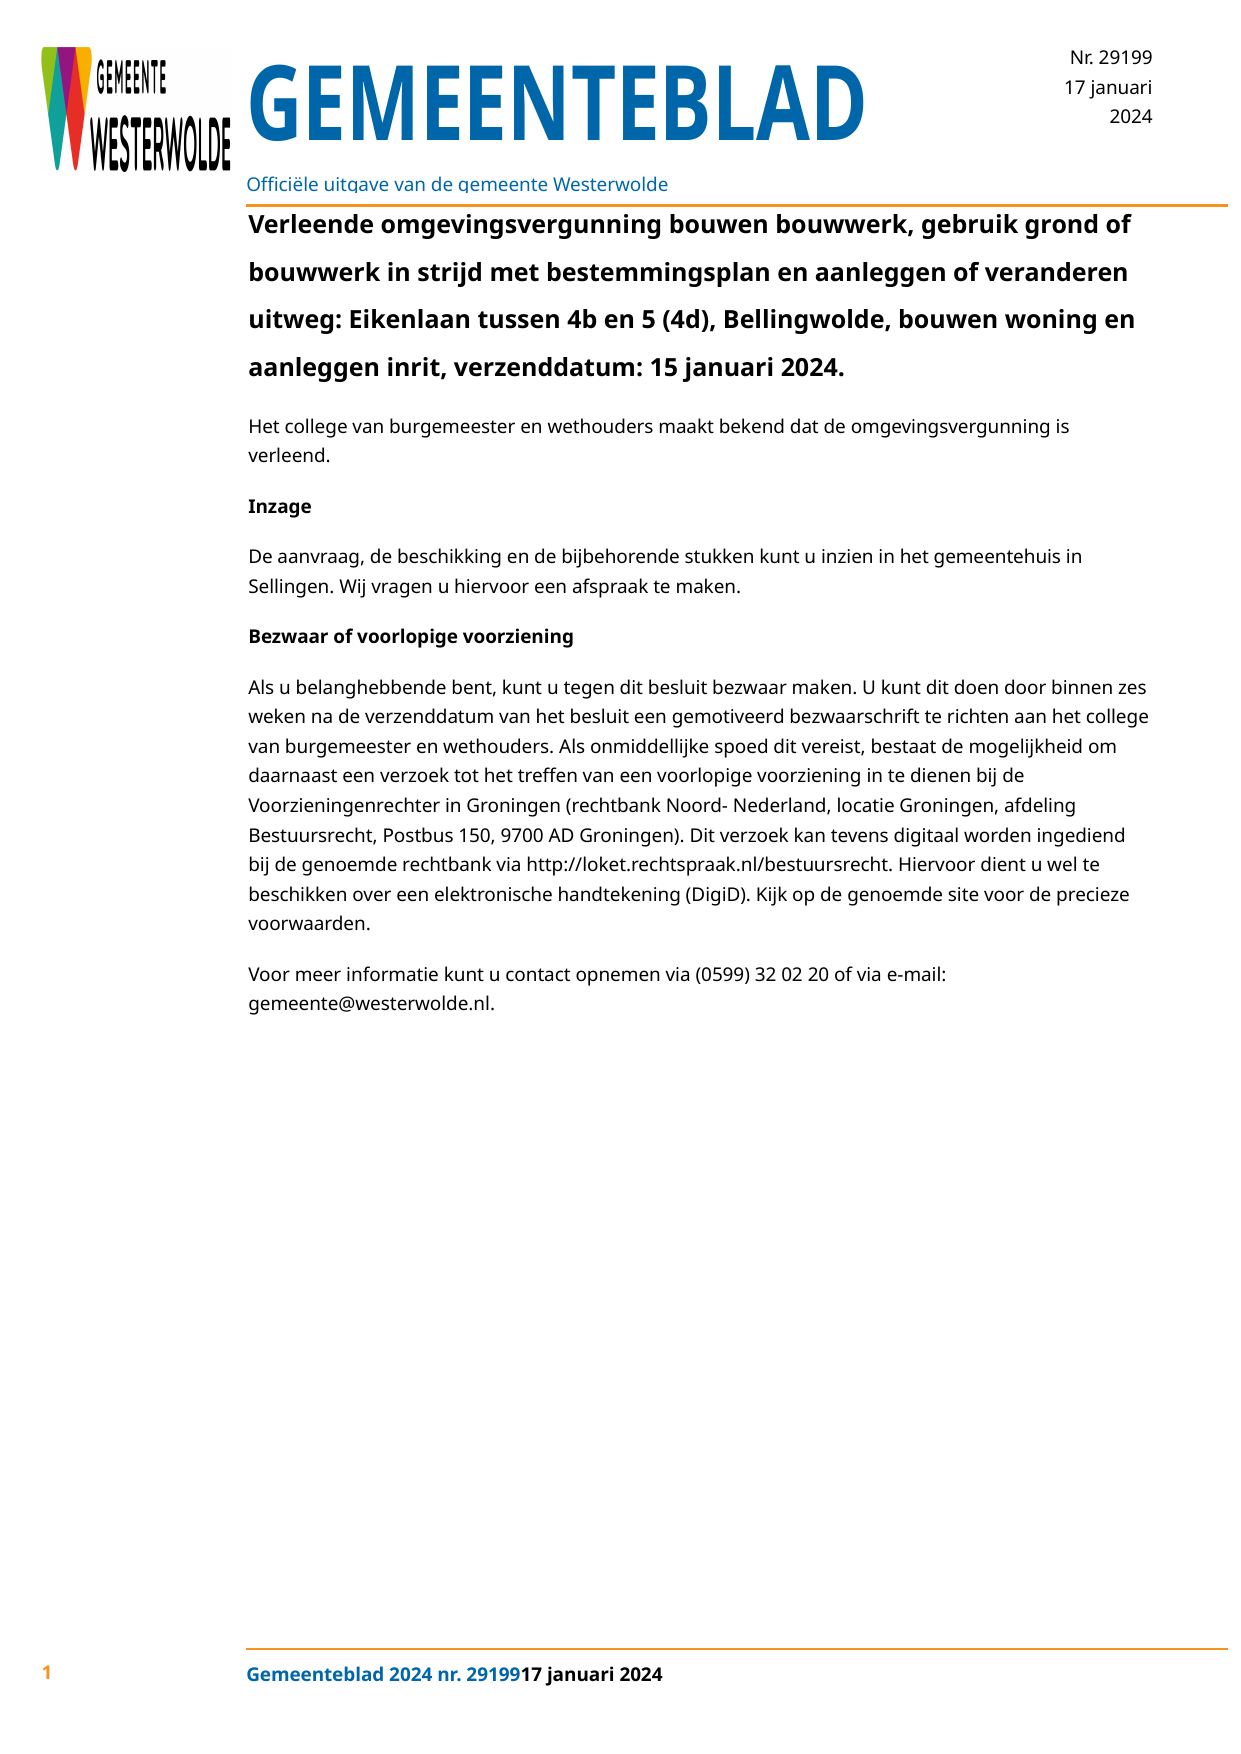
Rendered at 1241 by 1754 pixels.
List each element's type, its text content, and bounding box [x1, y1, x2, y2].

text Verleende omgevingsvergunning bouwen bouwwerk, gebruik grond of bouwwerk in strijd met bestemmingsplan en aanleggen of veranderen uitweg: Eikenlaan tussen 4b en 5 (4d), Bellingwolde, bouwen woning en aanleggen inrit, verzenddatum: 15 januari 2024. [248, 207, 1152, 384]
text Inzage [248, 493, 1152, 519]
text Bezwaar of voorlopige voorziening [248, 623, 1152, 649]
text Het college van burgemeester en wethouders maakt bekend dat de omgevingsvergunning is verleend. [248, 413, 1152, 468]
text De aanvraag, de beschikking en de bijbehorende stukken kunt u inzien in het gemeentehuis in Sellingen. Wij vragen u hiervoor een afspraak te maken. [248, 543, 1152, 599]
text Voor meer informatie kunt u contact opnemen via (0599) 32 02 20 of via e-mail: gemeente@westerwolde.nl. [248, 961, 1152, 1016]
picture [41, 47, 231, 172]
text Als u belanghebbende bent, kunt u tegen dit besluit bezwaar maken. U kunt dit doen door binnen zes weken na de verzenddatum van het besluit een gemotiveerd bezwaarschrift te richten aan het college van burgemeester en wethouders. Als onmiddellijke spoed dit vereist, bestaat de mogelijkheid om daarnaast een verzoek tot het treffen van een voorlopige voorziening in te dienen bij de Voorzieningenrechter in Groningen (rechtbank Noord- Nederland, locatie Groningen, afdeling Bestuursrecht, Postbus 150, 9700 AD Groningen). Dit verzoek kan tevens digitaal worden ingediend bij de genoemde rechtbank via http://loket.rechtspraak.nl/bestuursrecht. Hiervoor dient u wel te beschikken over een elektronische handtekening (DigiD). Kijk op de genoemde site voor de precieze voorwaarden. [248, 674, 1152, 936]
